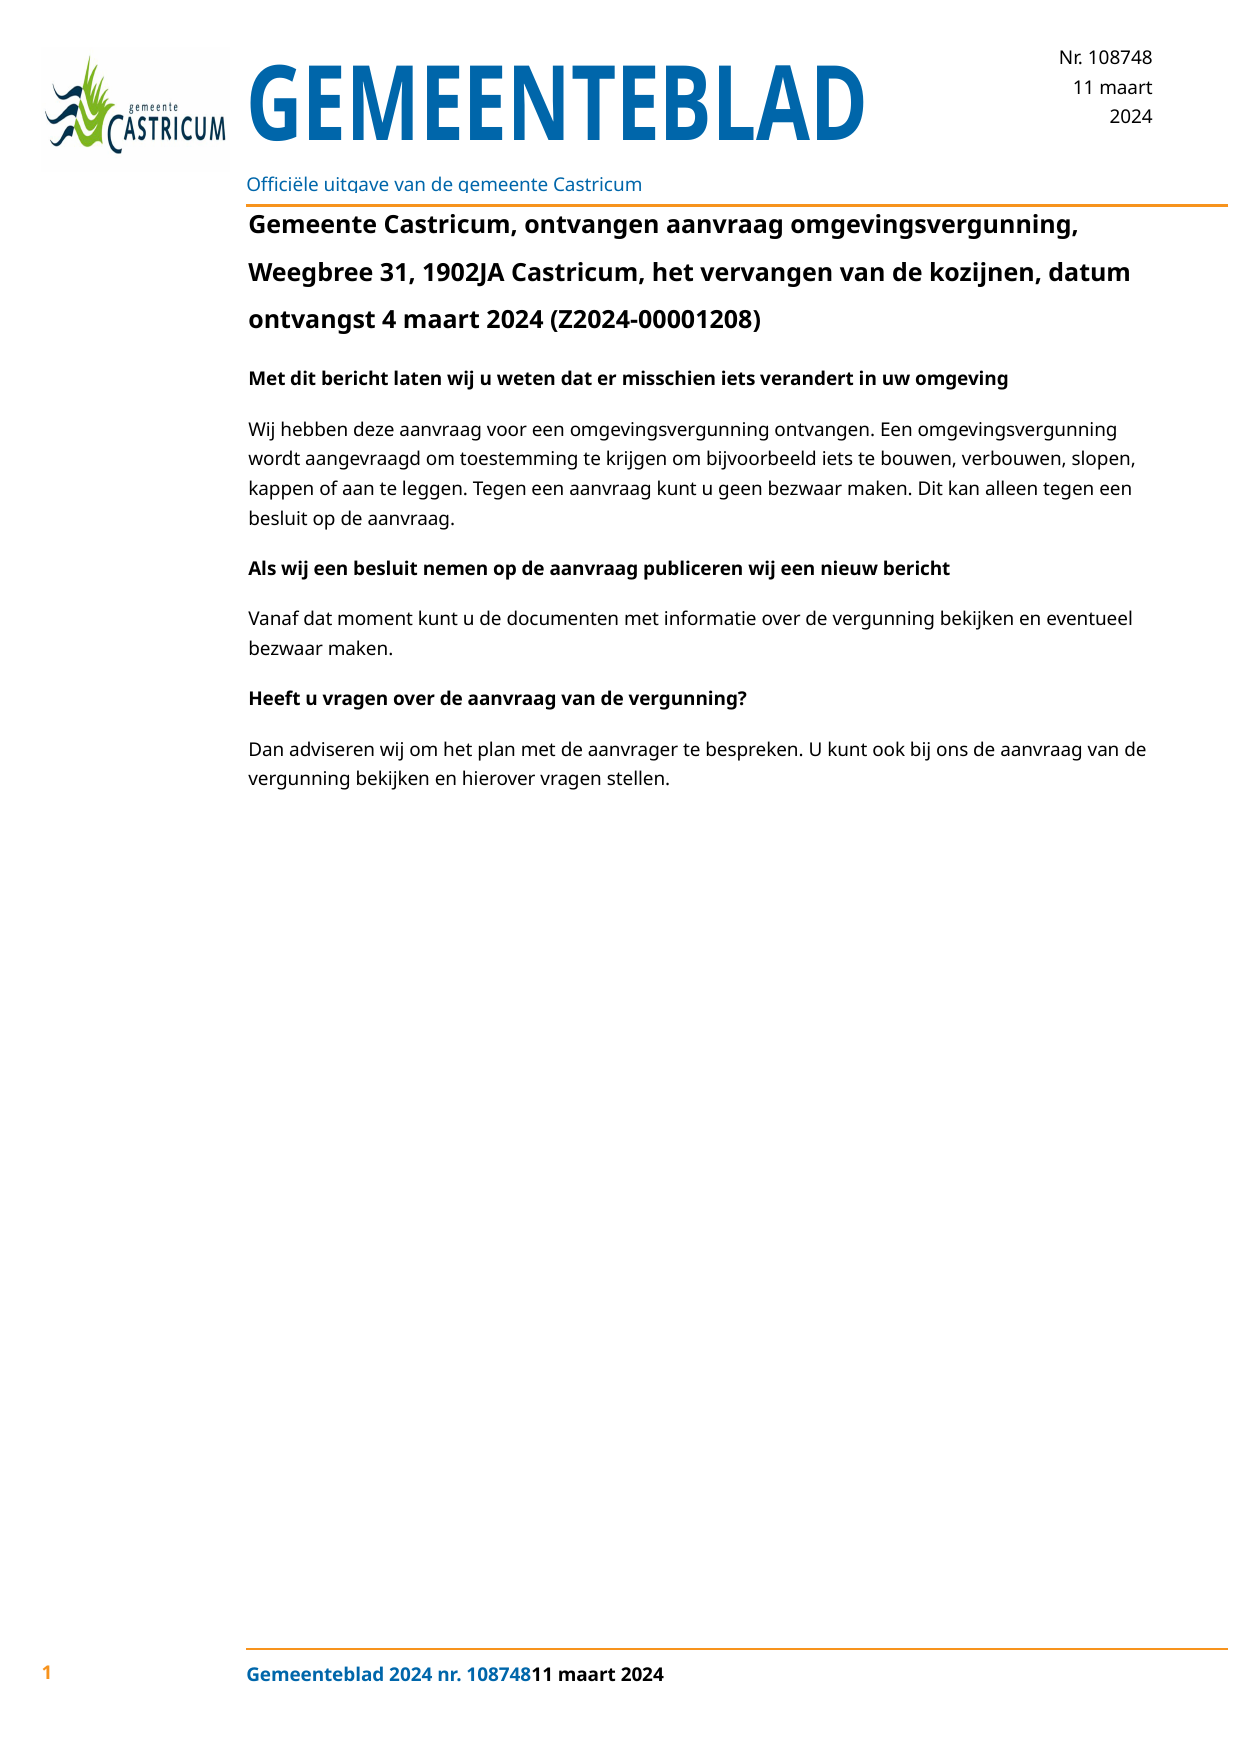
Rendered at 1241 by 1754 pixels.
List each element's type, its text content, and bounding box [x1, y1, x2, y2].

text Als wij een besluit nemen op de aanvraag publiceren wij een nieuw bericht [248, 555, 1152, 581]
text Wij hebben deze aanvraag voor een omgevingsvergunning ontvangen. Een omgevingsvergunning wordt aangevraagd om toestemming te krijgen om bijvoorbeeld iets te bouwen, verbouwen, slopen, kappen of aan te leggen. Tegen een aanvraag kunt u geen bezwaar maken. Dit kan alleen tegen een besluit op de aanvraag. [248, 416, 1152, 530]
text Gemeente Castricum, ontvangen aanvraag omgevingsvergunning, Weegbree 31, 1902JA Castricum, het vervangen van de kozijnen, datum ontvangst 4 maart 2024 (Z2024-00001208) [248, 207, 1152, 336]
text Vanaf dat moment kunt u de documenten met informatie over de vergunning bekijken en eventueel bezwaar maken. [248, 606, 1152, 661]
text Heeft u vragen over de aanvraag van de vergunning? [248, 686, 1152, 711]
text Met dit bericht laten wij u weten dat er misschien iets verandert in uw omgeving [248, 366, 1152, 391]
picture [41, 47, 231, 172]
text Dan adviseren wij om het plan met de aanvrager te bespreken. U kunt ook bij ons de aanvraag van de vergunning bekijken en hierover vragen stellen. [248, 736, 1152, 791]
